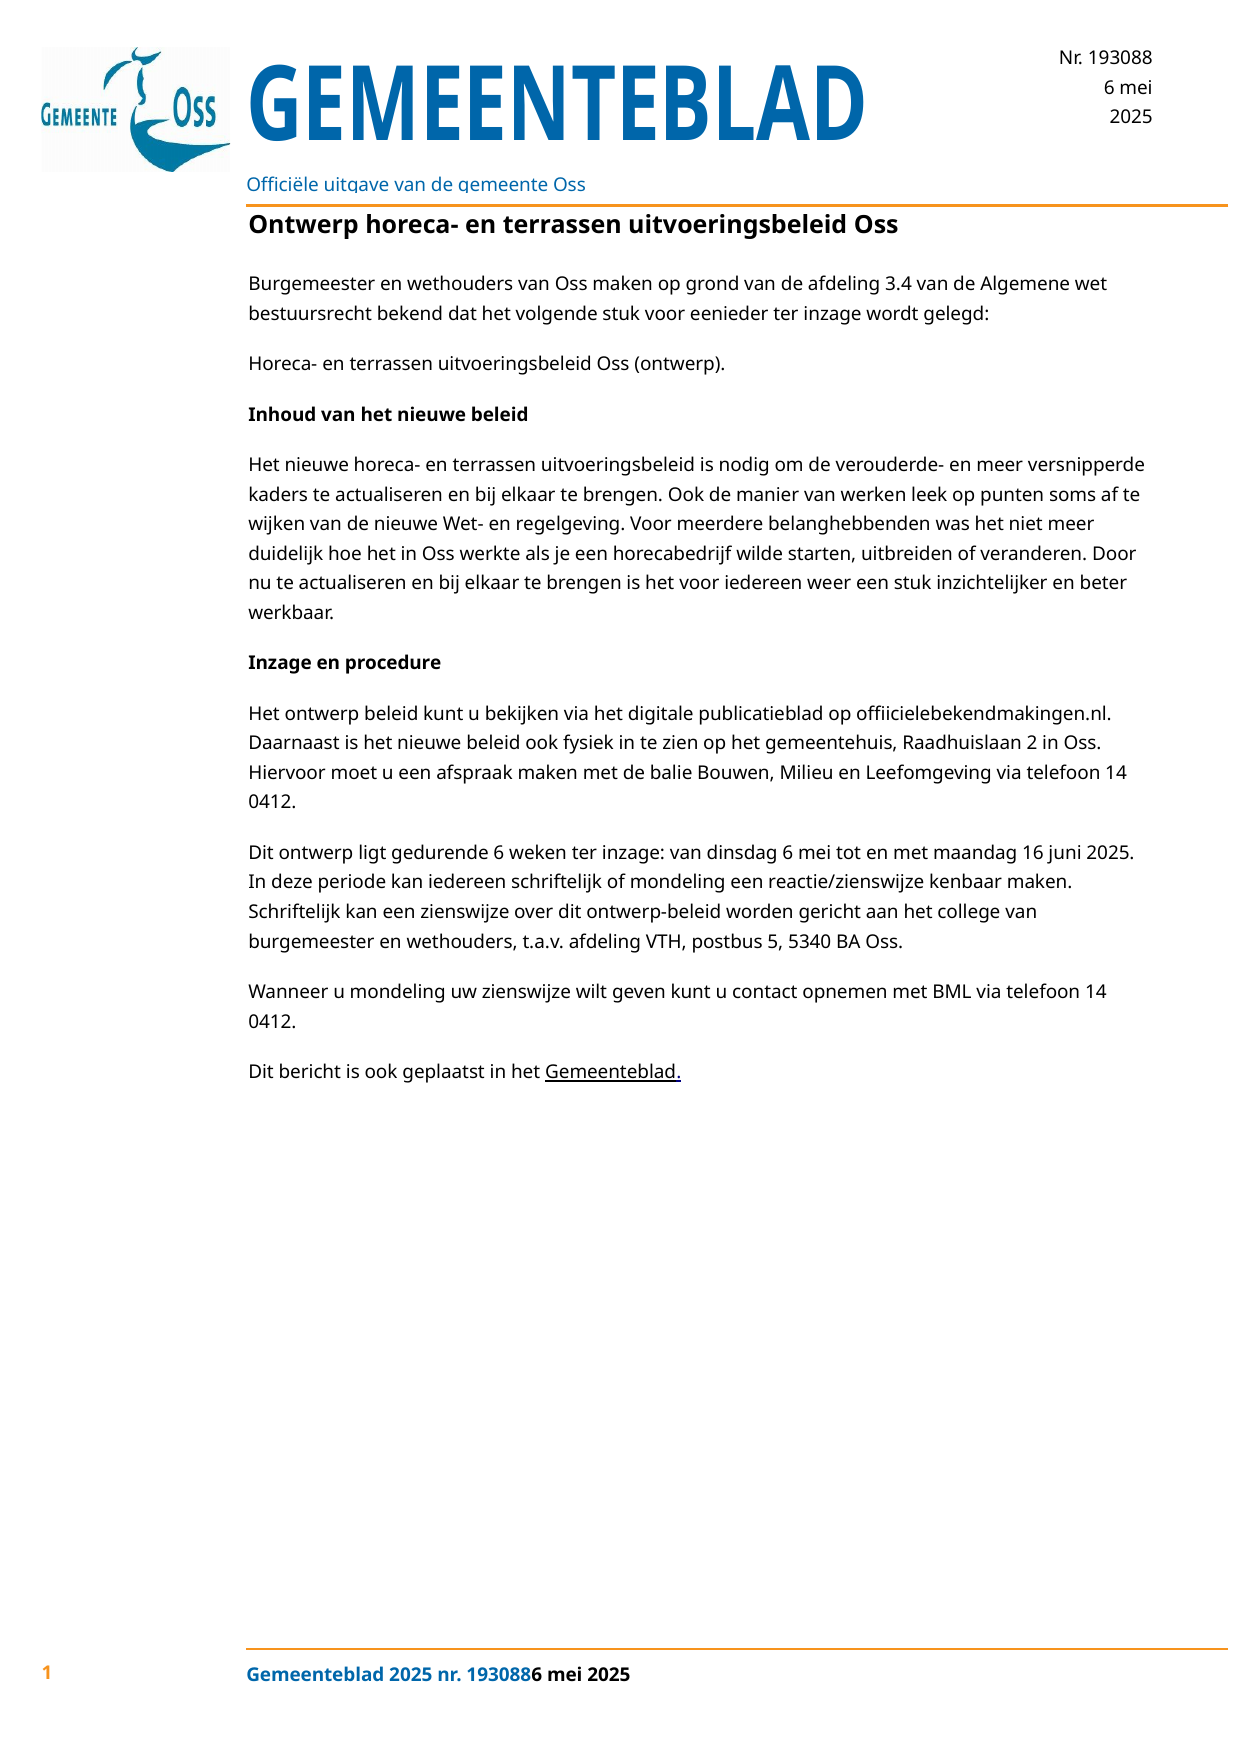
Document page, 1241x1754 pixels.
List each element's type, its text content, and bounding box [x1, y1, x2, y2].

text Inhoud van het nieuwe beleid [248, 401, 1152, 426]
text Het ontwerp beleid kunt u bekijken via het digitale publicatieblad op offiicielebekendmakingen.nl. Daarnaast is het nieuwe beleid ook fysiek in te zien op het gemeentehuis, Raadhuislaan 2 in Oss. Hiervoor moet u een afspraak maken met de balie Bouwen, Milieu en Leefomgeving via telefoon 14 0412. [248, 700, 1152, 814]
text Ontwerp horeca- en terrassen uitvoeringsbeleid Oss [248, 207, 1152, 241]
text Dit bericht is ook geplaatst in het Gemeenteblad. [248, 1058, 1152, 1084]
text Wanneer u mondeling uw zienswijze wilt geven kunt u contact opnemen met BML via telefoon 14 0412. [248, 978, 1152, 1033]
picture [41, 47, 231, 172]
text Inzage en procedure [248, 649, 1152, 675]
text Dit ontwerp ligt gedurende 6 weken ter inzage: van dinsdag 6 mei tot en met maandag 16 juni 2025. In deze periode kan iedereen schriftelijk of mondeling een reactie/zienswijze kenbaar maken. Schriftelijk kan een zienswijze over dit ontwerp-beleid worden gericht aan het college van burgemeester en wethouders, t.a.v. afdeling VTH, postbus 5, 5340 BA Oss. [248, 839, 1152, 953]
text Burgemeester en wethouders van Oss maken op grond van de afdeling 3.4 van de Algemene wet bestuursrecht bekend dat het volgende stuk voor eenieder ter inzage wordt gelegd: [248, 270, 1152, 326]
text Het nieuwe horeca- en terrassen uitvoeringsbeleid is nodig om de verouderde- en meer versnipperde kaders te actualiseren en bij elkaar te brengen. Ook de manier van werken leek op punten soms af te wijken van de nieuwe Wet- en regelgeving. Voor meerdere belanghebbenden was het niet meer duidelijk hoe het in Oss werkte als je een horecabedrijf wilde starten, uitbreiden of veranderen. Door nu te actualiseren en bij elkaar te brengen is het voor iedereen weer een stuk inzichtelijker en beter werkbaar. [248, 451, 1152, 625]
text Horeca- en terrassen uitvoeringsbeleid Oss (ontwerp). [248, 350, 1152, 376]
